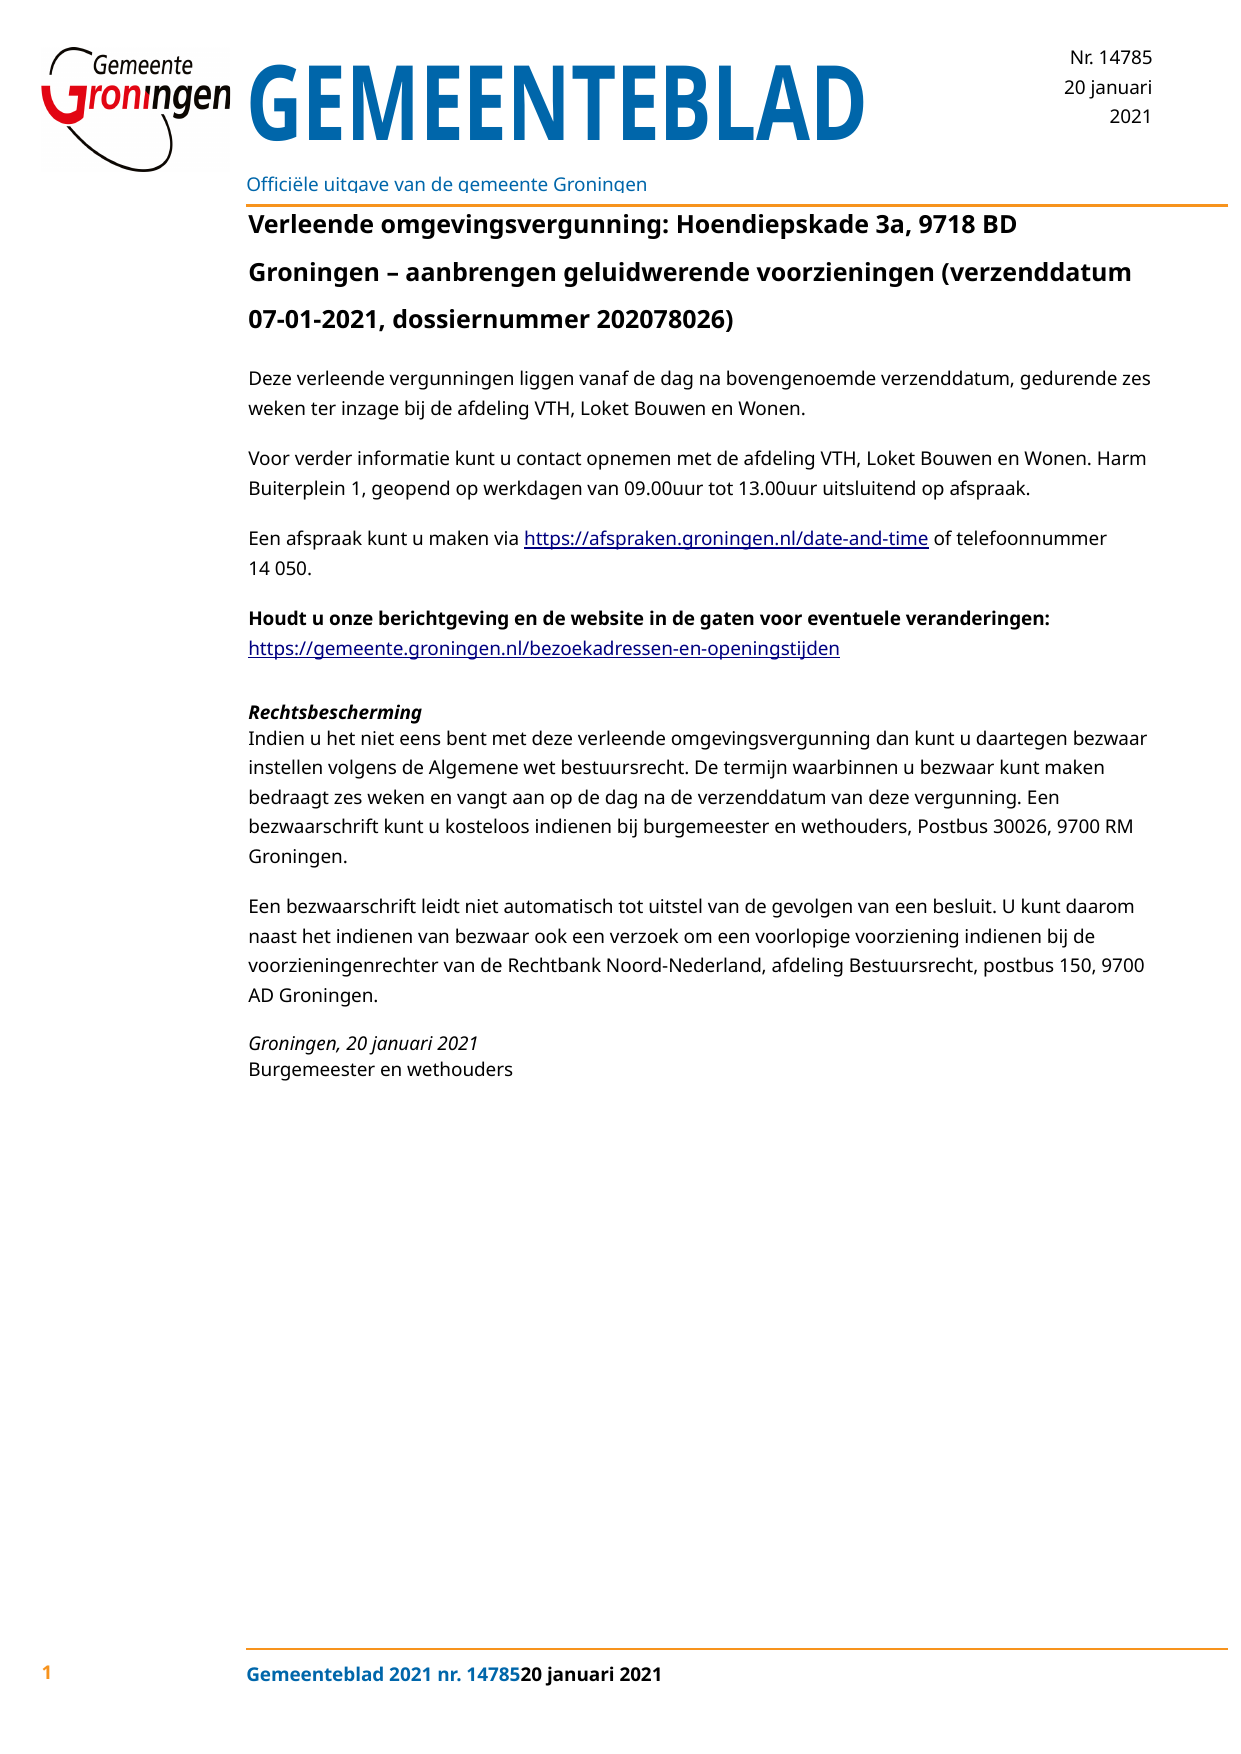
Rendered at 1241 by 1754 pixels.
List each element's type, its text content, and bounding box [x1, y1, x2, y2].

text Deze verleende vergunningen liggen vanaf de dag na bovengenoemde verzenddatum, gedurende zes weken ter inzage bij de afdeling VTH, Loket Bouwen en Wonen. [248, 366, 1152, 421]
picture [41, 47, 231, 172]
text Rechtsbescherming [248, 699, 1152, 725]
text Groningen, 20 januari 2021 [248, 1030, 1152, 1056]
text Verleende omgevingsvergunning: Hoendiepskade 3a, 9718 BD Groningen – aanbrengen geluidwerende voorzieningen (verzenddatum 07-01-2021, dossiernummer 202078026) [248, 207, 1152, 336]
text Houdt u onze berichtgeving en de website in de gaten voor eventuele veranderingen: https://gemeente.groningen.nl/bezoekadressen-en-openingstijden [248, 606, 1152, 661]
text Burgemeester en wethouders [248, 1056, 1152, 1082]
text Voor verder informatie kunt u contact opnemen met de afdeling VTH, Loket Bouwen en Wonen. Harm Buiterplein 1, geopend op werkdagen van 09.00uur tot 13.00uur uitsluitend op afspraak. [248, 446, 1152, 501]
text Indien u het niet eens bent met deze verleende omgevingsvergunning dan kunt u daartegen bezwaar instellen volgens de Algemene wet bestuursrecht. De termijn waarbinnen u bezwaar kunt maken bedraagt zes weken en vangt aan op de dag na de verzenddatum van deze vergunning. Een bezwaarschrift kunt u kosteloos indienen bij burgemeester en wethouders, Postbus 30026, 9700 RM Groningen. [248, 725, 1152, 869]
text Een bezwaarschrift leidt niet automatisch tot uitstel van de gevolgen van een besluit. U kunt daarom naast het indienen van bezwaar ook een verzoek om een voorlopige voorziening indienen bij de voorzieningenrechter van de Rechtbank Noord-Nederland, afdeling Bestuursrecht, postbus 150, 9700 AD Groningen. [248, 893, 1152, 1008]
text Een afspraak kunt u maken via https://afspraken.groningen.nl/date-and-time of telefoonnummer 14 050. [248, 526, 1152, 581]
